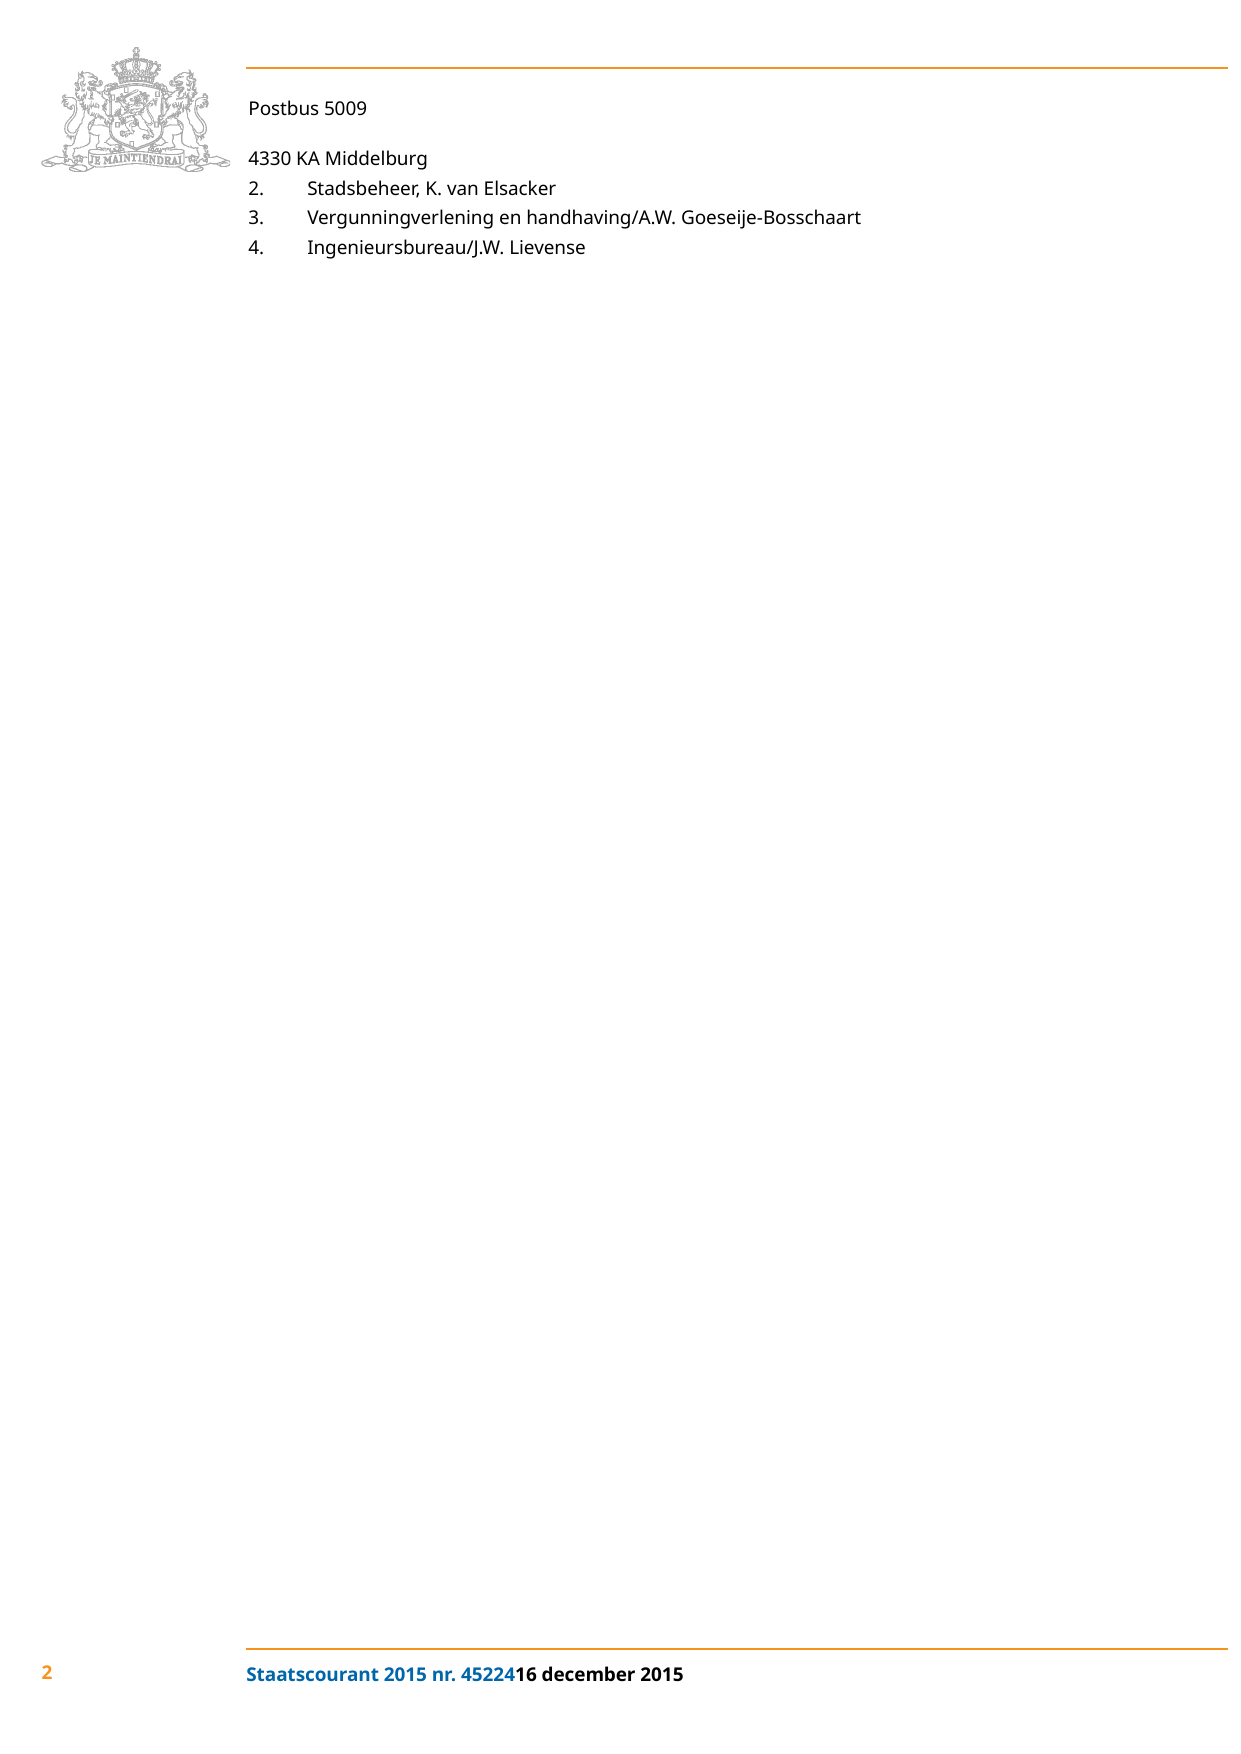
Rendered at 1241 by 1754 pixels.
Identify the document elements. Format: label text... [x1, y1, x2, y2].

list Vergunningverlening en handhaving/A.W. Goeseije-Bosschaart [248, 204, 1152, 230]
text Postbus 5009 [248, 95, 1152, 121]
list Ingenieursbureau/J.W. Lievense [248, 234, 1152, 260]
list Stadsbeheer, K. van Elsacker [248, 175, 1152, 201]
picture [41, 47, 231, 172]
text 4330 KA Middelburg [248, 145, 1152, 171]
